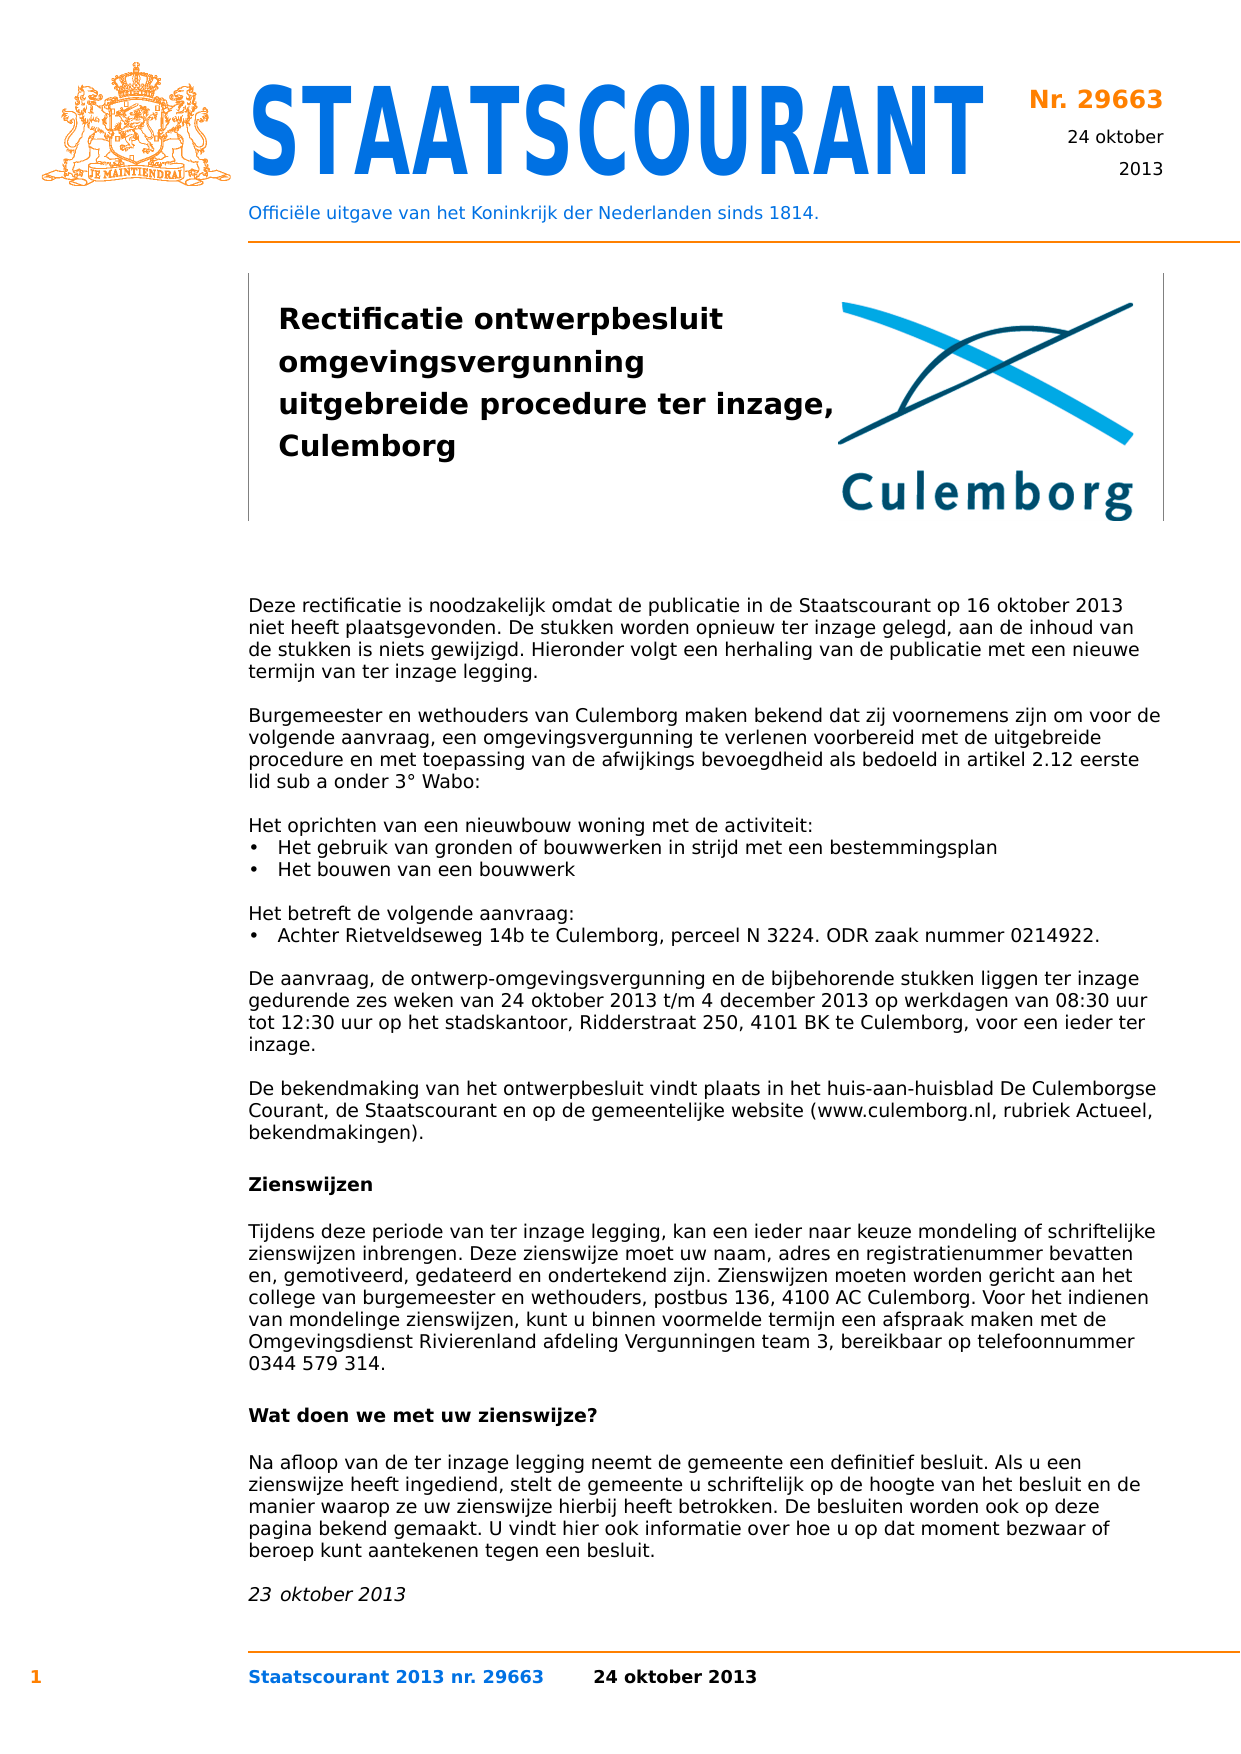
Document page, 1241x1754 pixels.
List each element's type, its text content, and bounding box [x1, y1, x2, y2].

text • Het bouwen van een bouwwerk [248, 859, 1163, 881]
text De bekendmaking van het ontwerpbesluit vindt plaats in het huis-aan-huisblad De Culemborgse Courant, de Staatscourant en op de gemeentelijke website (www.culemborg.nl, rubriek Actueel, bekendmakingen). [248, 1078, 1163, 1144]
text Burgemeester en wethouders van Culemborg maken bekend dat zij voornemens zijn om voor de volgende aanvraag, een omgevingsvergunning te verlenen voorbereid met de uitgebreide procedure en met toepassing van de afwijkings bevoegdheid als bedoeld in artikel 2.12 eerste lid sub a onder 3° Wabo: [248, 705, 1163, 793]
picture [850, 302, 1128, 340]
table_cell Officiële uitgave van het Koninkrijk der Nederlanden sinds 1814. [248, 203, 1240, 241]
subtitle Wat doen we met uw zienswijze? [248, 1405, 1163, 1427]
text Tijdens deze periode van ter inzage legging, kan een ieder naar keuze mondeling of schriftelijke zienswijzen inbrengen. Deze zienswijze moet uw naam, adres en registratienummer bevatten en, gemotiveerd, gedateerd en ondertekend zijn. Zienswijzen moeten worden gericht aan het college van burgemeester en wethouders, postbus 136, 4100 AC Culemborg. Voor het indienen van mondelinge zienswijzen, kunt u binnen voormelde termijn een afspraak maken met de Omgevingsdienst Rivierenland afdeling Vergunningen team 3, bereikbaar op telefoonnummer 0344 579 314. [248, 1221, 1163, 1375]
picture [1115, 488, 1122, 495]
table_header [25, 62, 248, 241]
picture [907, 354, 985, 406]
text Deze rectificatie is noodzakelijk omdat de publicatie in de Staatscourant op 16 oktober 2013 niet heeft plaatsgevonden. De stukken worden opnieuw ter inzage gelegd, aan de inhoud van de stukken is niets gewijzigd. Hieronder volgt een herhaling van de publicatie met een nieuwe termijn van ter inzage legging. [248, 595, 1163, 683]
subtitle Zienswijzen [248, 1174, 1163, 1196]
text • Achter Rietveldseweg 14b te Culemborg, perceel N 3224. ODR zaak nummer 0214922. [248, 924, 1163, 946]
picture [41, 62, 231, 186]
picture [838, 302, 943, 441]
table_header Nr. 29663 [998, 62, 1240, 121]
text • Het gebruik van gronden of bouwwerken in strijd met een bestemmingsplan [248, 837, 1163, 859]
text Het oprichten van een nieuwbouw woning met de activiteit: [248, 815, 1163, 837]
table_header STAATSCOURANT [248, 62, 998, 203]
text 23 oktober 2013 [248, 1584, 1163, 1606]
table_cell 2013 [998, 153, 1240, 203]
picture [838, 374, 1134, 521]
table_cell 24 oktober [998, 121, 1240, 153]
text De aanvraag, de ontwerp-omgevingsvergunning en de bijbehorende stukken liggen ter inzage gedurende zes weken van 24 oktober 2013 t/m 4 december 2013 op werkdagen van 08:30 uur tot 12:30 uur op het stadskantoor, Ridderstraat 250, 4101 BK te Culemborg, voor een ieder ter inzage. [248, 968, 1163, 1056]
picture [970, 331, 1058, 361]
picture [1012, 306, 1134, 432]
text Na afloop van de ter inzage legging neemt de gemeente een definitief besluit. Als u een zienswijze heeft ingediend, stelt de gemeente u schriftelijk op de hoogte van het besluit en de manier waarop ze uw zienswijze hierbij heeft betrokken. De besluiten worden ook op deze pagina bekend gemaakt. U vindt hier ook informatie over hoe u op dat moment bezwaar of beroep kunt aantekenen tegen een besluit. [248, 1452, 1163, 1562]
text Het betreft de volgende aanvraag: [248, 902, 1163, 924]
subtitle Rectificatie ontwerpbesluit omgevingsvergunning uitgebreide procedure ter inzage, Culemborg [249, 273, 1163, 521]
picture [1112, 509, 1125, 517]
